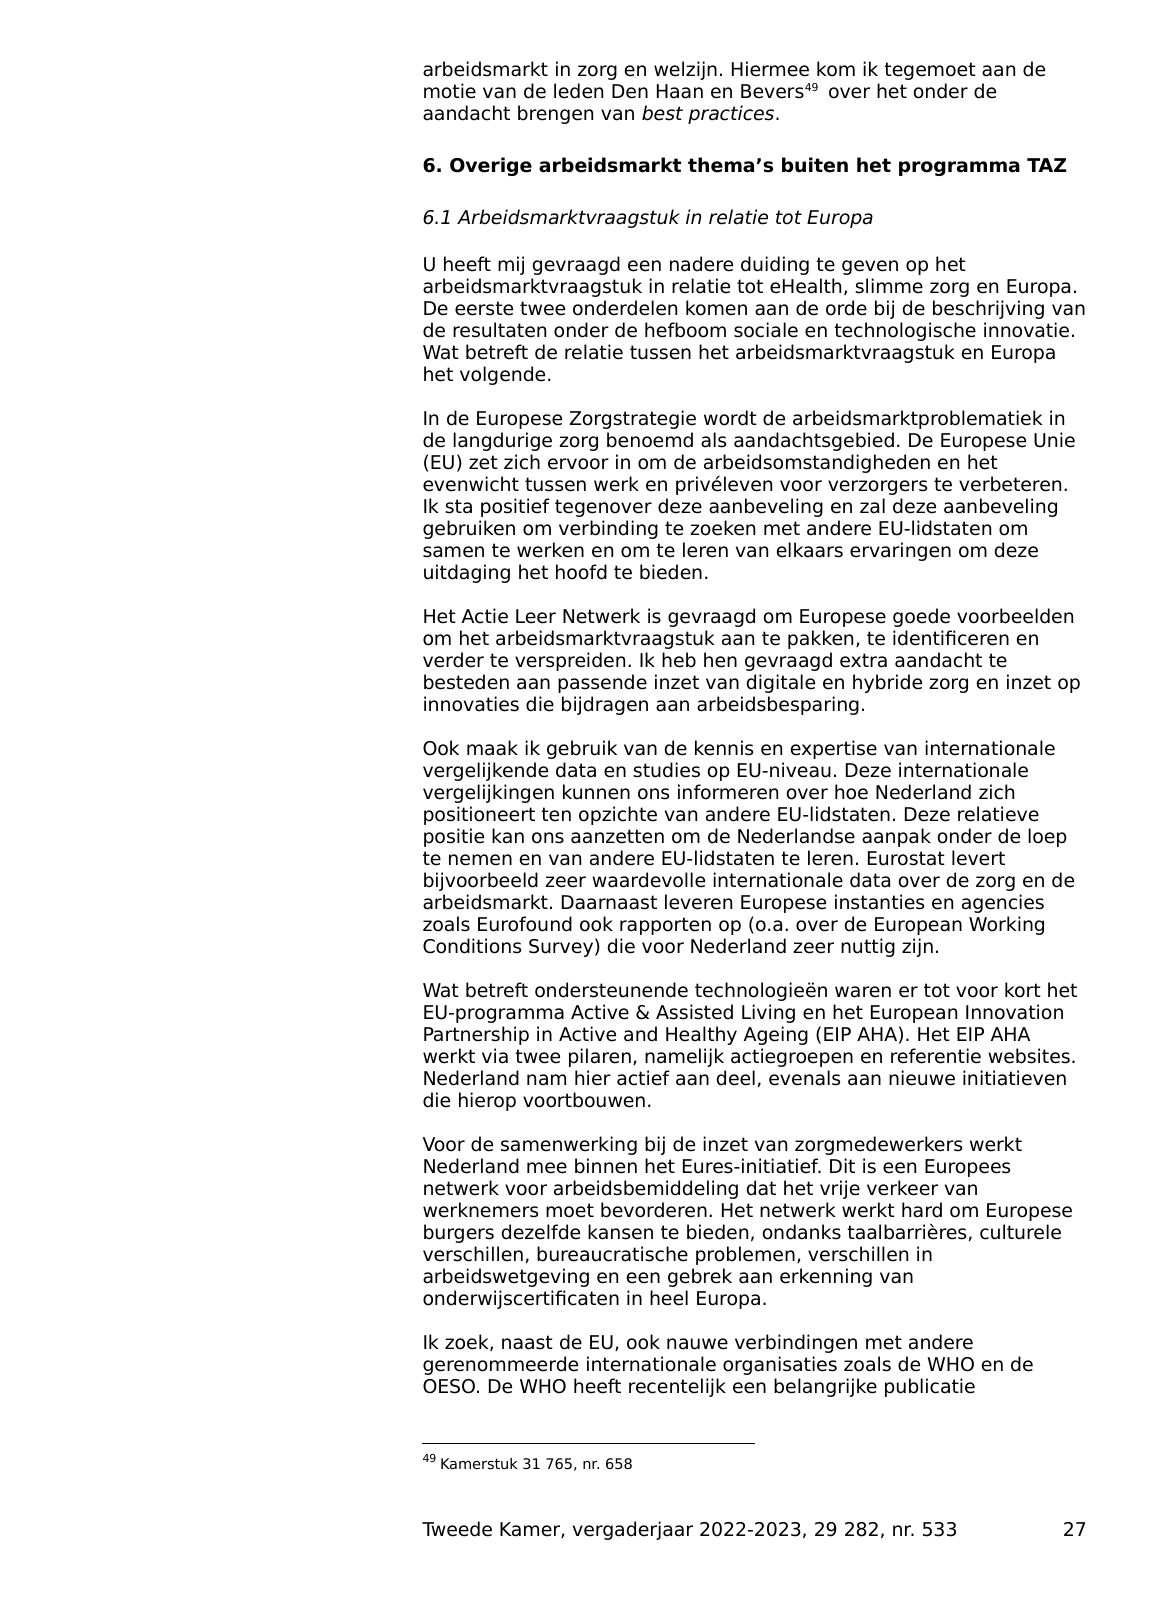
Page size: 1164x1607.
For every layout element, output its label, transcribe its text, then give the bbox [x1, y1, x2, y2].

subtitle 6.1 Arbeidsmarktvraagstuk in relatie tot Europa [422, 207, 1087, 229]
text Voor de samenwerking bij de inzet van zorgmedewerkers werkt Nederland mee binnen het Eures-initiatief. Dit is een Europees netwerk voor arbeidsbemiddeling dat het vrije verkeer van werknemers moet bevorderen. Het netwerk werkt hard om Europese burgers dezelfde kansen te bieden, ondanks taalbarrières, culturele verschillen, bureaucratische problemen, verschillen in arbeidswetgeving en een gebrek aan erkenning van onderwijscertificaten in heel Europa. [422, 1134, 1087, 1310]
text arbeidsmarkt in zorg en welzijn. Hiermee kom ik tegemoet aan de motie van de leden Den Haan en Bevers over het onder de aandacht brengen van best practices. [422, 59, 1087, 125]
text Ik zoek, naast de EU, ook nauwe verbindingen met andere gerenommeerde internationale organisaties zoals de WHO en de OESO. De WHO heeft recentelijk een belangrijke publicatie [422, 1332, 1087, 1398]
text U heeft mij gevraagd een nadere duiding te geven op het arbeidsmarktvraagstuk in relatie tot eHealth, slimme zorg en Europa. De eerste twee onderdelen komen aan de orde bij de beschrijving van de resultaten onder de hefboom sociale en technologische innovatie. Wat betreft de relatie tussen het arbeidsmarktvraagstuk en Europa het volgende. [422, 254, 1087, 386]
text Het Actie Leer Netwerk is gevraagd om Europese goede voorbeelden om het arbeidsmarktvraagstuk aan te pakken, te identificeren en verder te verspreiden. Ik heb hen gevraagd extra aandacht te besteden aan passende inzet van digitale en hybride zorg en inzet op innovaties die bijdragen aan arbeidsbesparing. [422, 606, 1087, 716]
text Wat betreft ondersteunende technologieën waren er tot voor kort het EU-programma Active & Assisted Living en het European Innovation Partnership in Active and Healthy Ageing (EIP AHA). Het EIP AHA werkt via twee pilaren, namelijk actiegroepen en referentie websites. Nederland nam hier actief aan deel, evenals aan nieuwe initiatieven die hierop voortbouwen. [422, 980, 1087, 1112]
text Ook maak ik gebruik van de kennis en expertise van internationale vergelijkende data en studies op EU-niveau. Deze internationale vergelijkingen kunnen ons informeren over hoe Nederland zich positioneert ten opzichte van andere EU-lidstaten. Deze relatieve positie kan ons aanzetten om de Nederlandse aanpak onder de loep te nemen en van andere EU-lidstaten te leren. Eurostat levert bijvoorbeeld zeer waardevolle internationale data over de zorg en de arbeidsmarkt. Daarnaast leveren Europese instanties en agencies zoals Eurofound ook rapporten op (o.a. over de European Working Conditions Survey) die voor Nederland zeer nuttig zijn. [422, 738, 1087, 958]
text In de Europese Zorgstrategie wordt de arbeidsmarktproblematiek in de langdurige zorg benoemd als aandachtsgebied. De Europese Unie (EU) zet zich ervoor in om de arbeidsomstandigheden en het evenwicht tussen werk en privéleven voor verzorgers te verbeteren. Ik sta positief tegenover deze aanbeveling en zal deze aanbeveling gebruiken om verbinding te zoeken met andere EU-lidstaten om samen te werken en om te leren van elkaars ervaringen om deze uitdaging het hoofd te bieden. [422, 408, 1087, 584]
text Kamerstuk 31 765, nr. 658 [422, 1452, 1087, 1474]
subtitle 6. Overige arbeidsmarkt thema’s buiten het programma TAZ [422, 155, 1087, 177]
